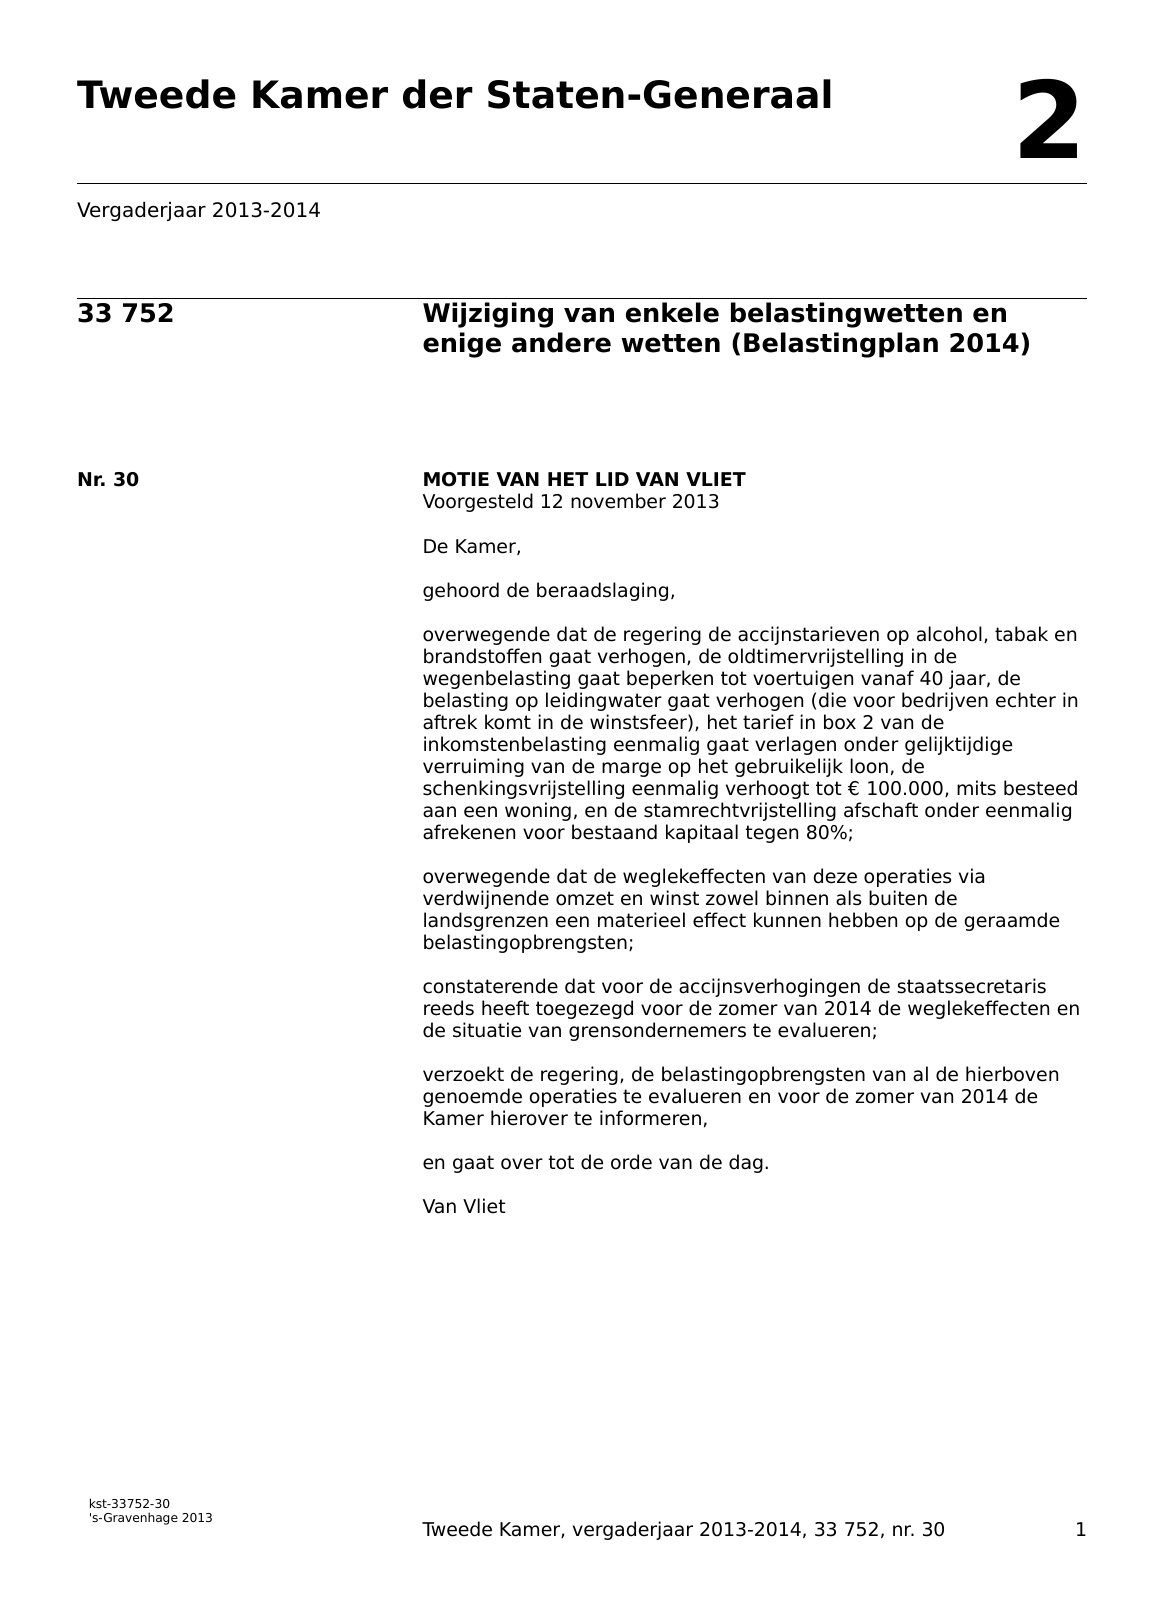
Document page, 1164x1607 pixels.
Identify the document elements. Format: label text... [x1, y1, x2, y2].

text 's-Gravenhage 2013 [88, 1511, 323, 1525]
text De Kamer, [422, 536, 1087, 557]
text gehoord de beraadslaging, [422, 580, 1087, 602]
table_cell Vergaderjaar 2013-2014 [77, 184, 1087, 298]
text en gaat over tot de orde van de dag. [422, 1152, 1087, 1174]
text Voorgesteld 12 november 2013 [422, 491, 1087, 513]
subtitle Nr. 30 MOTIE VAN HET LID VAN VLIET [77, 469, 1087, 491]
table_header 2 [886, 59, 1087, 183]
text overwegende dat de regering de accijnstarieven op alcohol, tabak en brandstoffen gaat verhogen, de oldtimervrijstelling in de wegenbelasting gaat beperken tot voertuigen vanaf 40 jaar, de belasting op leidingwater gaat verhogen (die voor bedrijven echter in aftrek komt in de winstsfeer), het tarief in box 2 van de inkomstenbelasting eenmalig gaat verlagen onder gelijktijdige verruiming van de marge op het gebruikelijk loon, de schenkingsvrijstelling eenmalig verhoogt tot € 100.000, mits besteed aan een woning, en de stamrechtvrijstelling afschaft onder eenmalig afrekenen voor bestaand kapitaal tegen 80%; [422, 624, 1087, 844]
table_header Tweede Kamer der Staten-Generaal [77, 59, 886, 183]
text constaterende dat voor de accijnsverhogingen de staatssecretaris reeds heeft toegezegd voor de zomer van 2014 de weglekeffecten en de situatie van grensondernemers te evalueren; [422, 976, 1087, 1042]
subtitle 33 752 Wijziging van enkele belastingwetten en enige andere wetten (Belastingplan 2014) [77, 299, 1087, 358]
text kst-33752-30 [88, 1497, 323, 1511]
text Van Vliet [422, 1196, 1087, 1218]
text verzoekt de regering, de belastingopbrengsten van al de hierboven genoemde operaties te evalueren en voor de zomer van 2014 de Kamer hierover te informeren, [422, 1064, 1087, 1130]
text overwegende dat de weglekeffecten van deze operaties via verdwijnende omzet en winst zowel binnen als buiten de landsgrenzen een materieel effect kunnen hebben op de geraamde belastingopbrengsten; [422, 866, 1087, 954]
